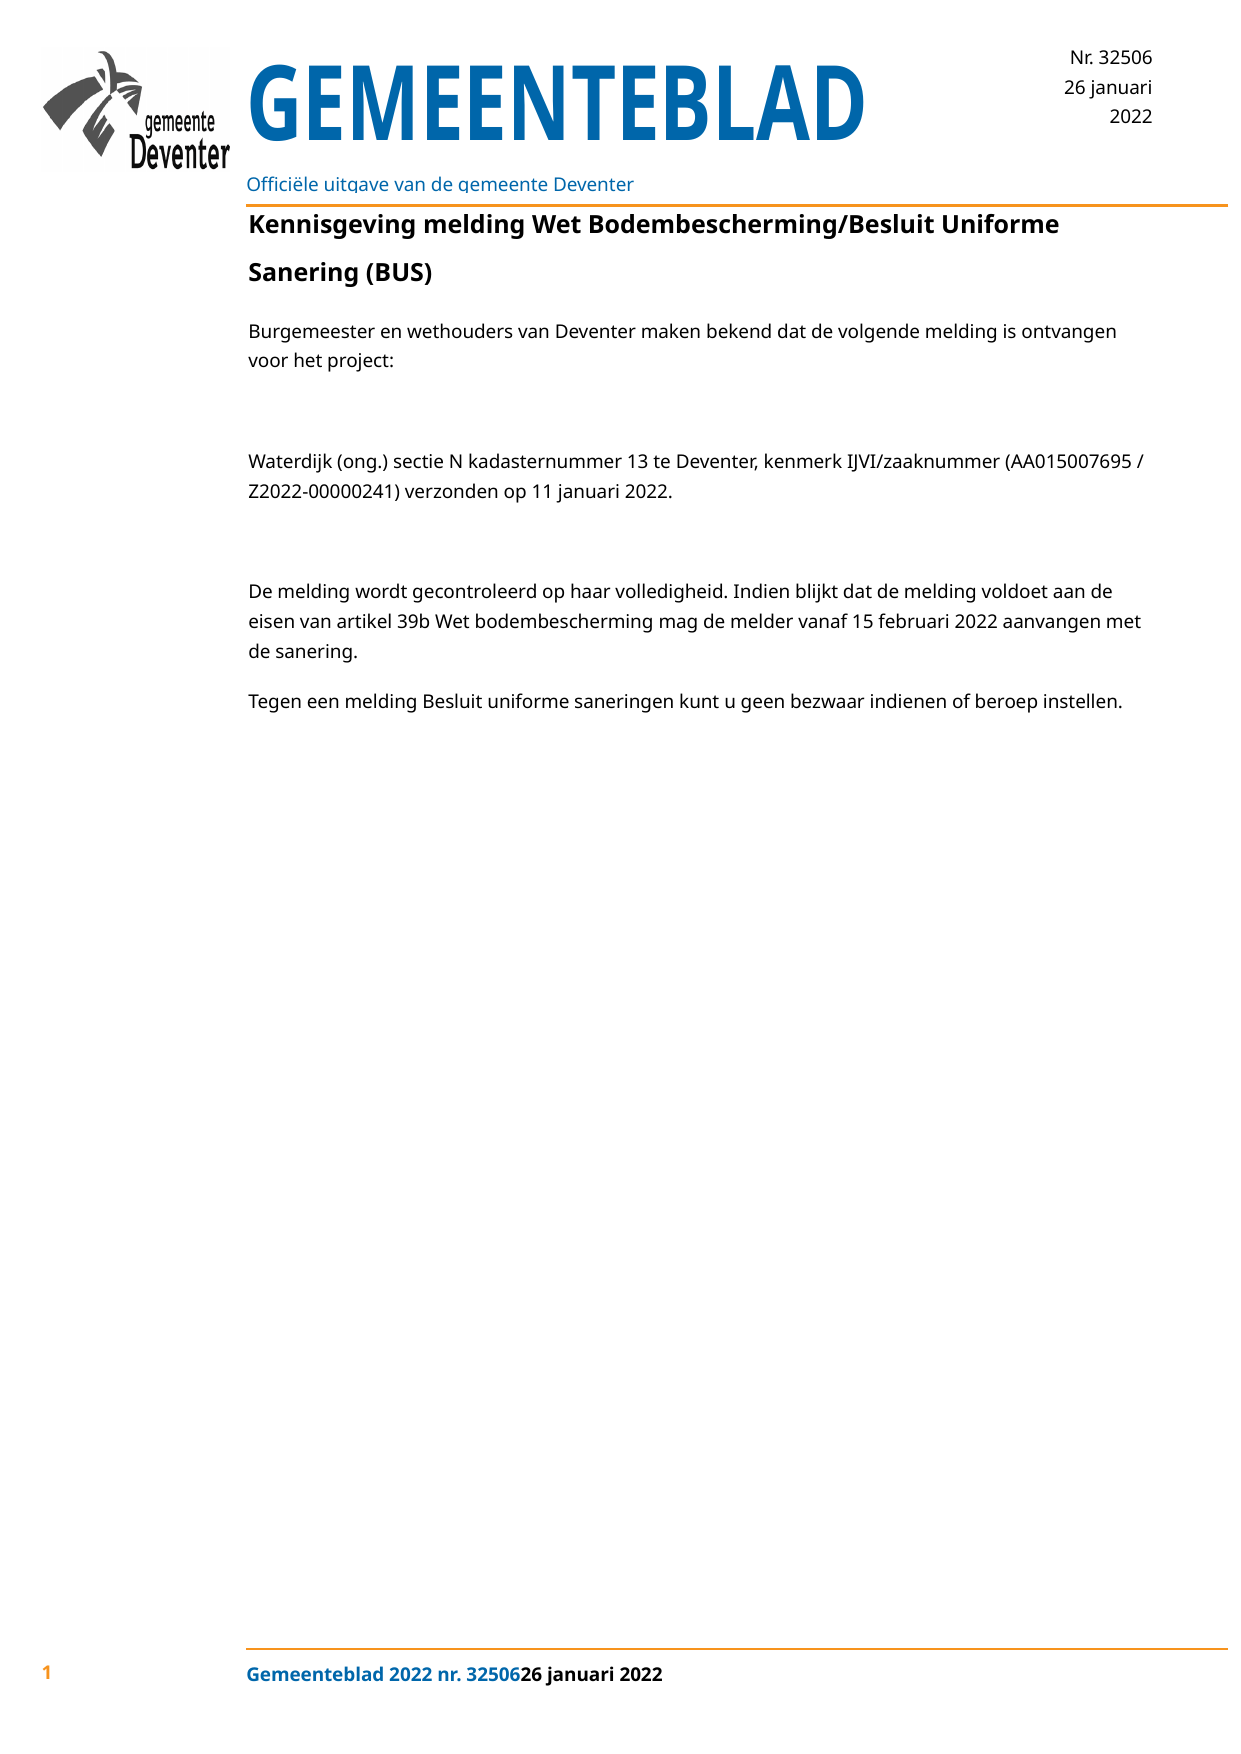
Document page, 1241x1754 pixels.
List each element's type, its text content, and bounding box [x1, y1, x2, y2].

picture [41, 47, 231, 172]
text Tegen een melding Besluit uniforme saneringen kunt u geen bezwaar indienen of beroep instellen. [248, 688, 1152, 714]
text De melding wordt gecontroleerd op haar volledigheid. Indien blijkt dat de melding voldoet aan de eisen van artikel 39b Wet bodembescherming mag de melder vanaf 15 februari 2022 aanvangen met de sanering. [248, 579, 1152, 664]
text Burgemeester en wethouders van Deventer maken bekend dat de volgende melding is ontvangen voor het project: [248, 318, 1152, 373]
text Waterdijk (ong.) sectie N kadasternummer 13 te Deventer, kenmerk IJVI/zaaknummer (AA015007695 / Z2022-00000241) verzonden op 11 januari 2022. [248, 448, 1152, 504]
text Kennisgeving melding Wet Bodembescherming/Besluit Uniforme Sanering (BUS) [248, 207, 1152, 288]
